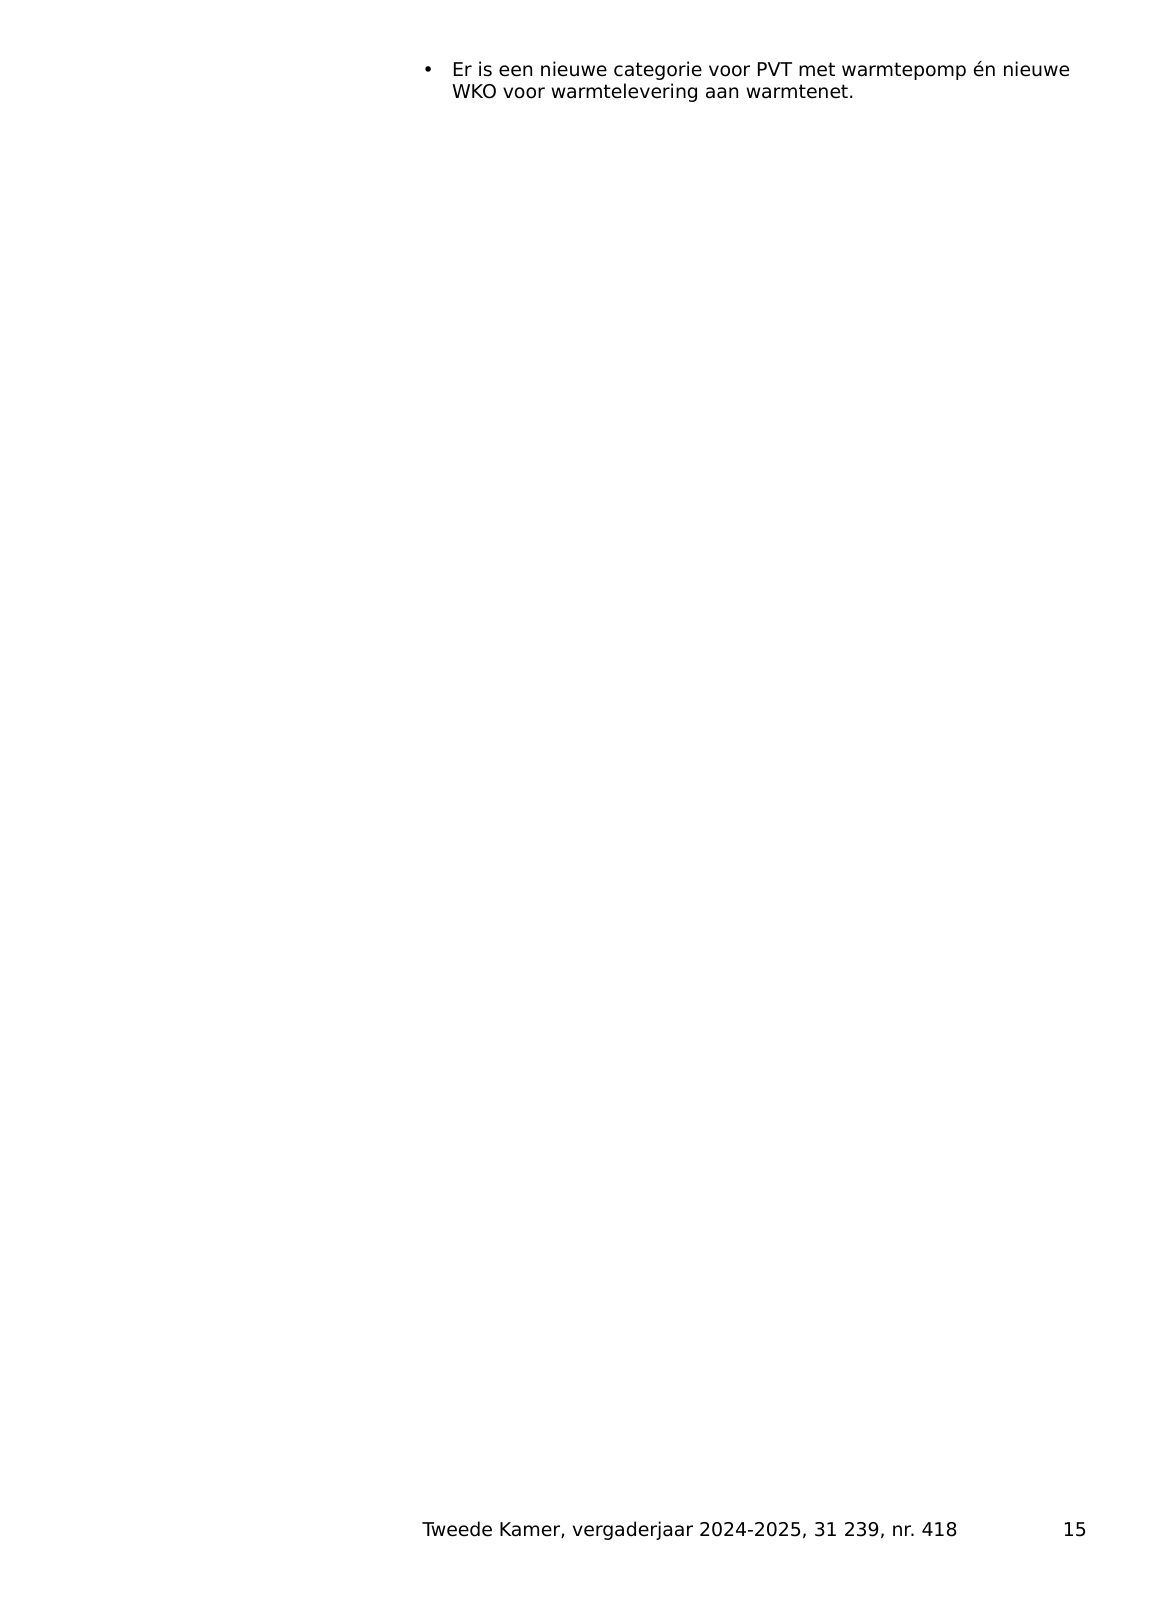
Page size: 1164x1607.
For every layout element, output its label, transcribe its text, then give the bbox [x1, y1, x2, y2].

text • Er is een nieuwe categorie voor PVT met warmtepomp én nieuwe WKO voor warmtelevering aan warmtenet. [422, 59, 1087, 103]
